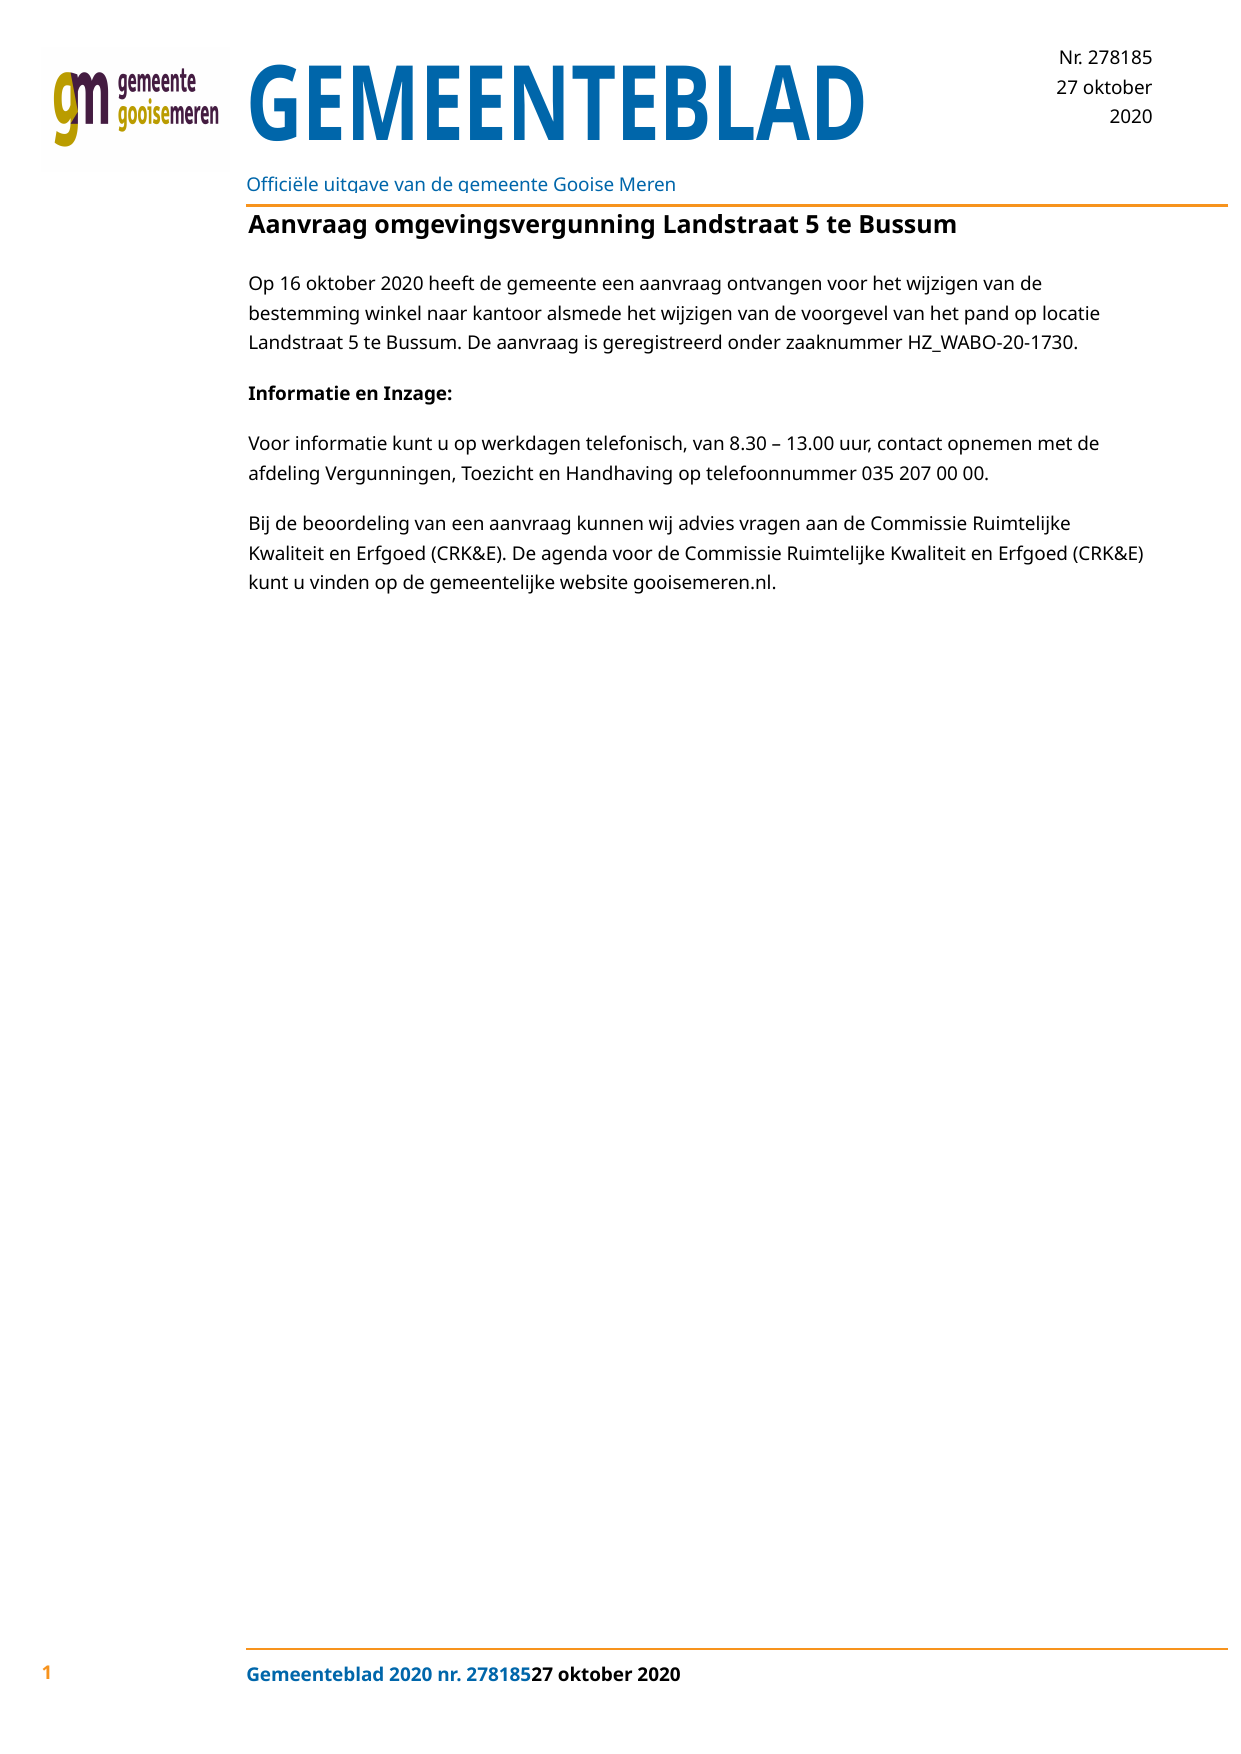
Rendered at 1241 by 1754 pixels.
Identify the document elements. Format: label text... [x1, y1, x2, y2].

text Aanvraag omgevingsvergunning Landstraat 5 te Bussum [248, 207, 1152, 241]
text Informatie en Inzage: [248, 380, 1152, 406]
text Bij de beoordeling van een aanvraag kunnen wij advies vragen aan de Commissie Ruimtelijke Kwaliteit en Erfgoed (CRK&E). De agenda voor de Commissie Ruimtelijke Kwaliteit en Erfgoed (CRK&E) kunt u vinden op de gemeentelijke website gooisemeren.nl. [248, 510, 1152, 595]
text Voor informatie kunt u op werkdagen telefonisch, van 8.30 – 13.00 uur, contact opnemen met de afdeling Vergunningen, Toezicht en Handhaving op telefoonnummer 035 207 00 00. [248, 430, 1152, 486]
picture [41, 47, 231, 172]
text Op 16 oktober 2020 heeft de gemeente een aanvraag ontvangen voor het wijzigen van de bestemming winkel naar kantoor alsmede het wijzigen van de voorgevel van het pand op locatie Landstraat 5 te Bussum. De aanvraag is geregistreerd onder zaaknummer HZ_WABO-20-1730. [248, 270, 1152, 355]
